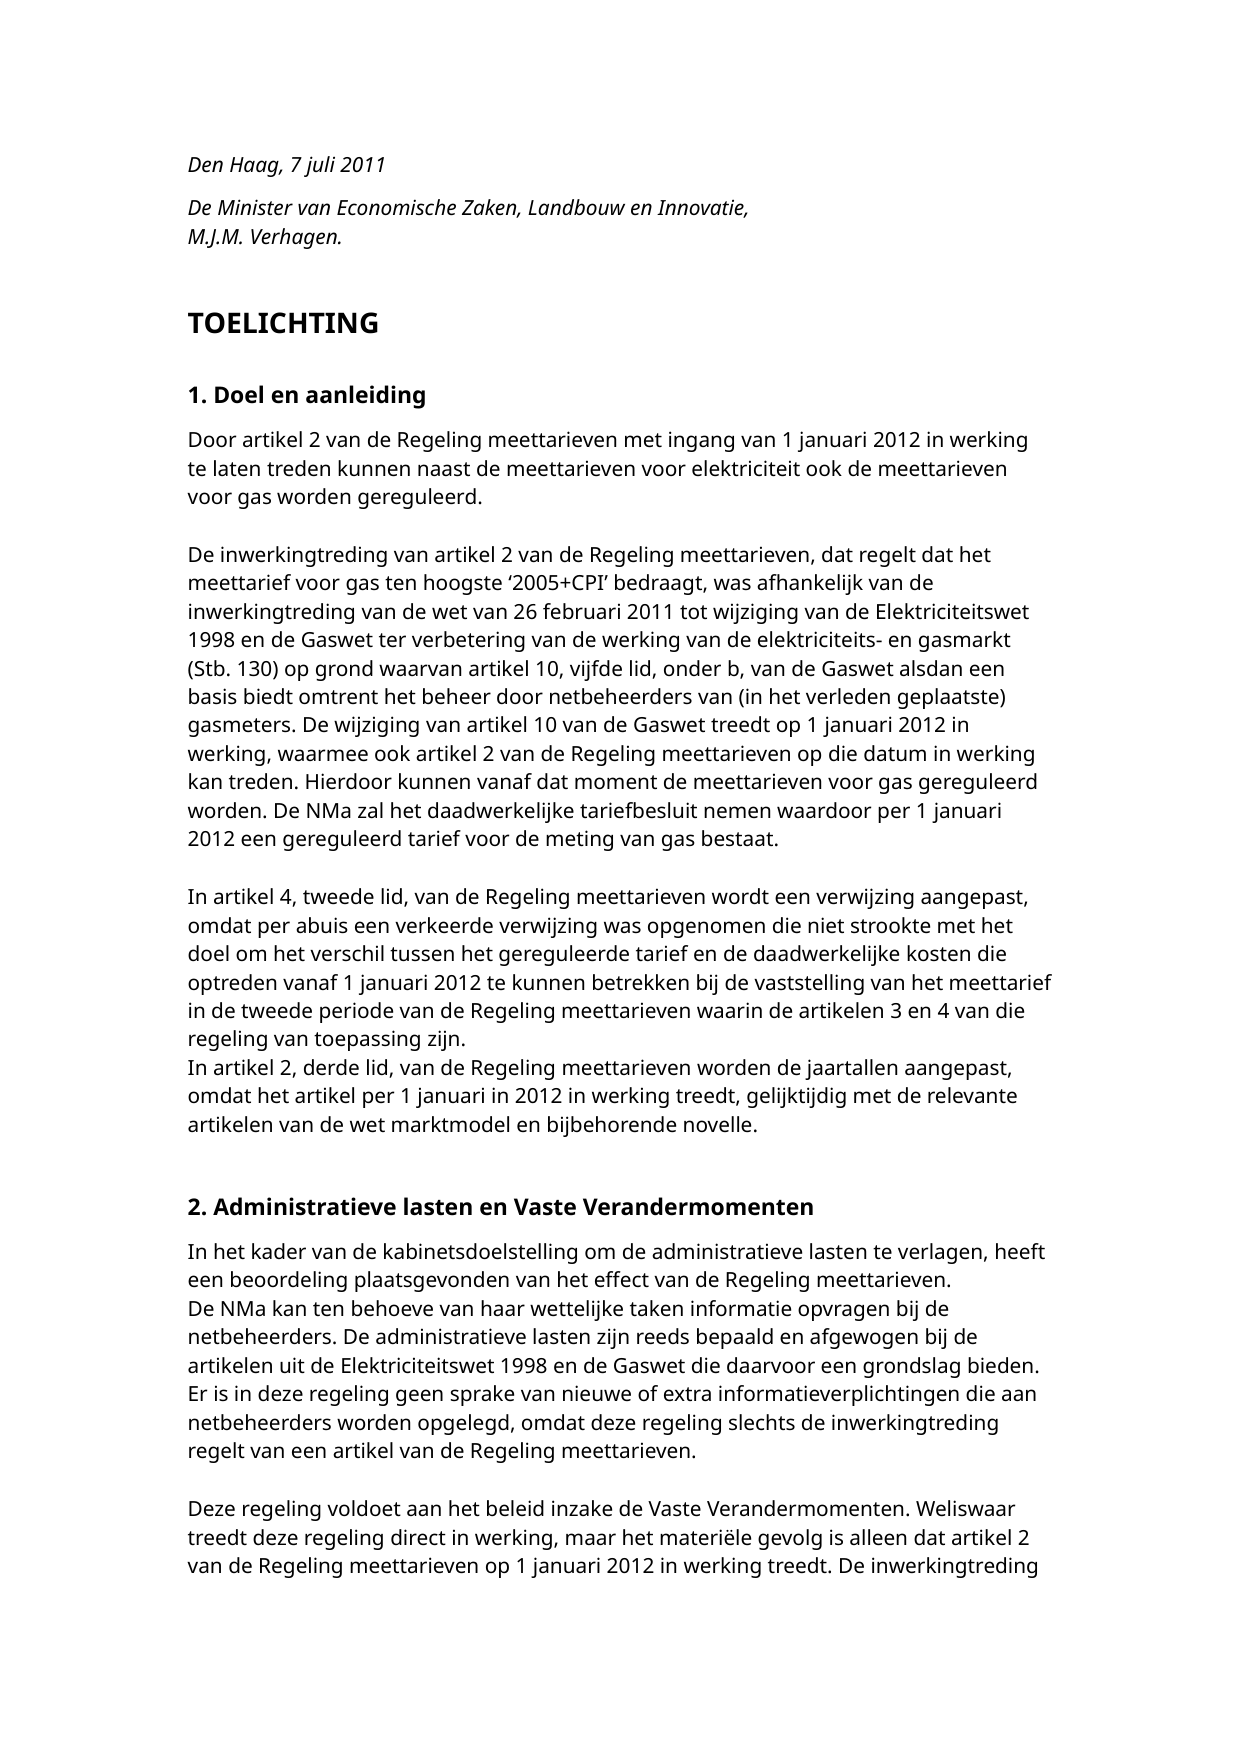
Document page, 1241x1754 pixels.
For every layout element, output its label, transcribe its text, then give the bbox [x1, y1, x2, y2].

text In artikel 2, derde lid, van de Regeling meettarieven worden de jaartallen aangepast, omdat het artikel per 1 januari in 2012 in werking treedt, gelijktijdig met de relevante artikelen van de wet marktmodel en bijbehorende novelle. [187, 1053, 1053, 1138]
text In artikel 4, tweede lid, van de Regeling meettarieven wordt een verwijzing aangepast, omdat per abuis een verkeerde verwijzing was opgenomen die niet strookte met het doel om het verschil tussen het gereguleerde tarief en de daadwerkelijke kosten die optreden vanaf 1 januari 2012 te kunnen betrekken bij de vaststelling van het meettarief in de tweede periode van de Regeling meettarieven waarin de artikelen 3 en 4 van die regeling van toepassing zijn. [187, 882, 1053, 1053]
text Den Haag, 7 juli 2011 [187, 150, 1053, 178]
text De NMa kan ten behoeve van haar wettelijke taken informatie opvragen bij de netbeheerders. De administratieve lasten zijn reeds bepaald en afgewogen bij de artikelen uit de Elektriciteitswet 1998 en de Gaswet die daarvoor een grondslag bieden. Er is in deze regeling geen sprake van nieuwe of extra informatieverplichtingen die aan netbeheerders worden opgelegd, omdat deze regeling slechts de inwerkingtreding regelt van een artikel van de Regeling meettarieven. [187, 1294, 1053, 1464]
text M.J.M. Verhagen. [187, 222, 1053, 250]
subtitle 2. Administratieve lasten en Vaste Verandermomenten [187, 1191, 1053, 1222]
subtitle 1. Doel en aanleiding [187, 379, 1053, 410]
text In het kader van de kabinetsdoelstelling om de administratieve lasten te verlagen, heeft een beoordeling plaatsgevonden van het effect van de Regeling meettarieven. [187, 1237, 1053, 1294]
subtitle TOELICHTING [187, 303, 1053, 341]
text De Minister van Economische Zaken, Landbouw en Innovatie, [187, 193, 1053, 222]
text Deze regeling voldoet aan het beleid inzake de Vaste Verandermomenten. Weliswaar treedt deze regeling direct in werking, maar het materiële gevolg is alleen dat artikel 2 van de Regeling meettarieven op 1 januari 2012 in werking treedt. De inwerkingtreding [187, 1494, 1053, 1580]
text Door artikel 2 van de Regeling meettarieven met ingang van 1 januari 2012 in werking te laten treden kunnen naast de meettarieven voor elektriciteit ook de meettarieven voor gas worden gereguleerd. [187, 425, 1053, 511]
text De inwerkingtreding van artikel 2 van de Regeling meettarieven, dat regelt dat het meettarief voor gas ten hoogste ‘2005+CPI’ bedraagt, was afhankelijk van de inwerkingtreding van de wet van 26 februari 2011 tot wijziging van de Elektriciteitswet 1998 en de Gaswet ter verbetering van de werking van de elektriciteits- en gasmarkt (Stb. 130) op grond waarvan artikel 10, vijfde lid, onder b, van de Gaswet alsdan een basis biedt omtrent het beheer door netbeheerders van (in het verleden geplaatste) gasmeters. De wijziging van artikel 10 van de Gaswet treedt op 1 januari 2012 in werking, waarmee ook artikel 2 van de Regeling meettarieven op die datum in werking kan treden. Hierdoor kunnen vanaf dat moment de meettarieven voor gas gereguleerd worden. De NMa zal het daadwerkelijke tariefbesluit nemen waardoor per 1 januari 2012 een gereguleerd tarief voor de meting van gas bestaat. [187, 540, 1053, 853]
